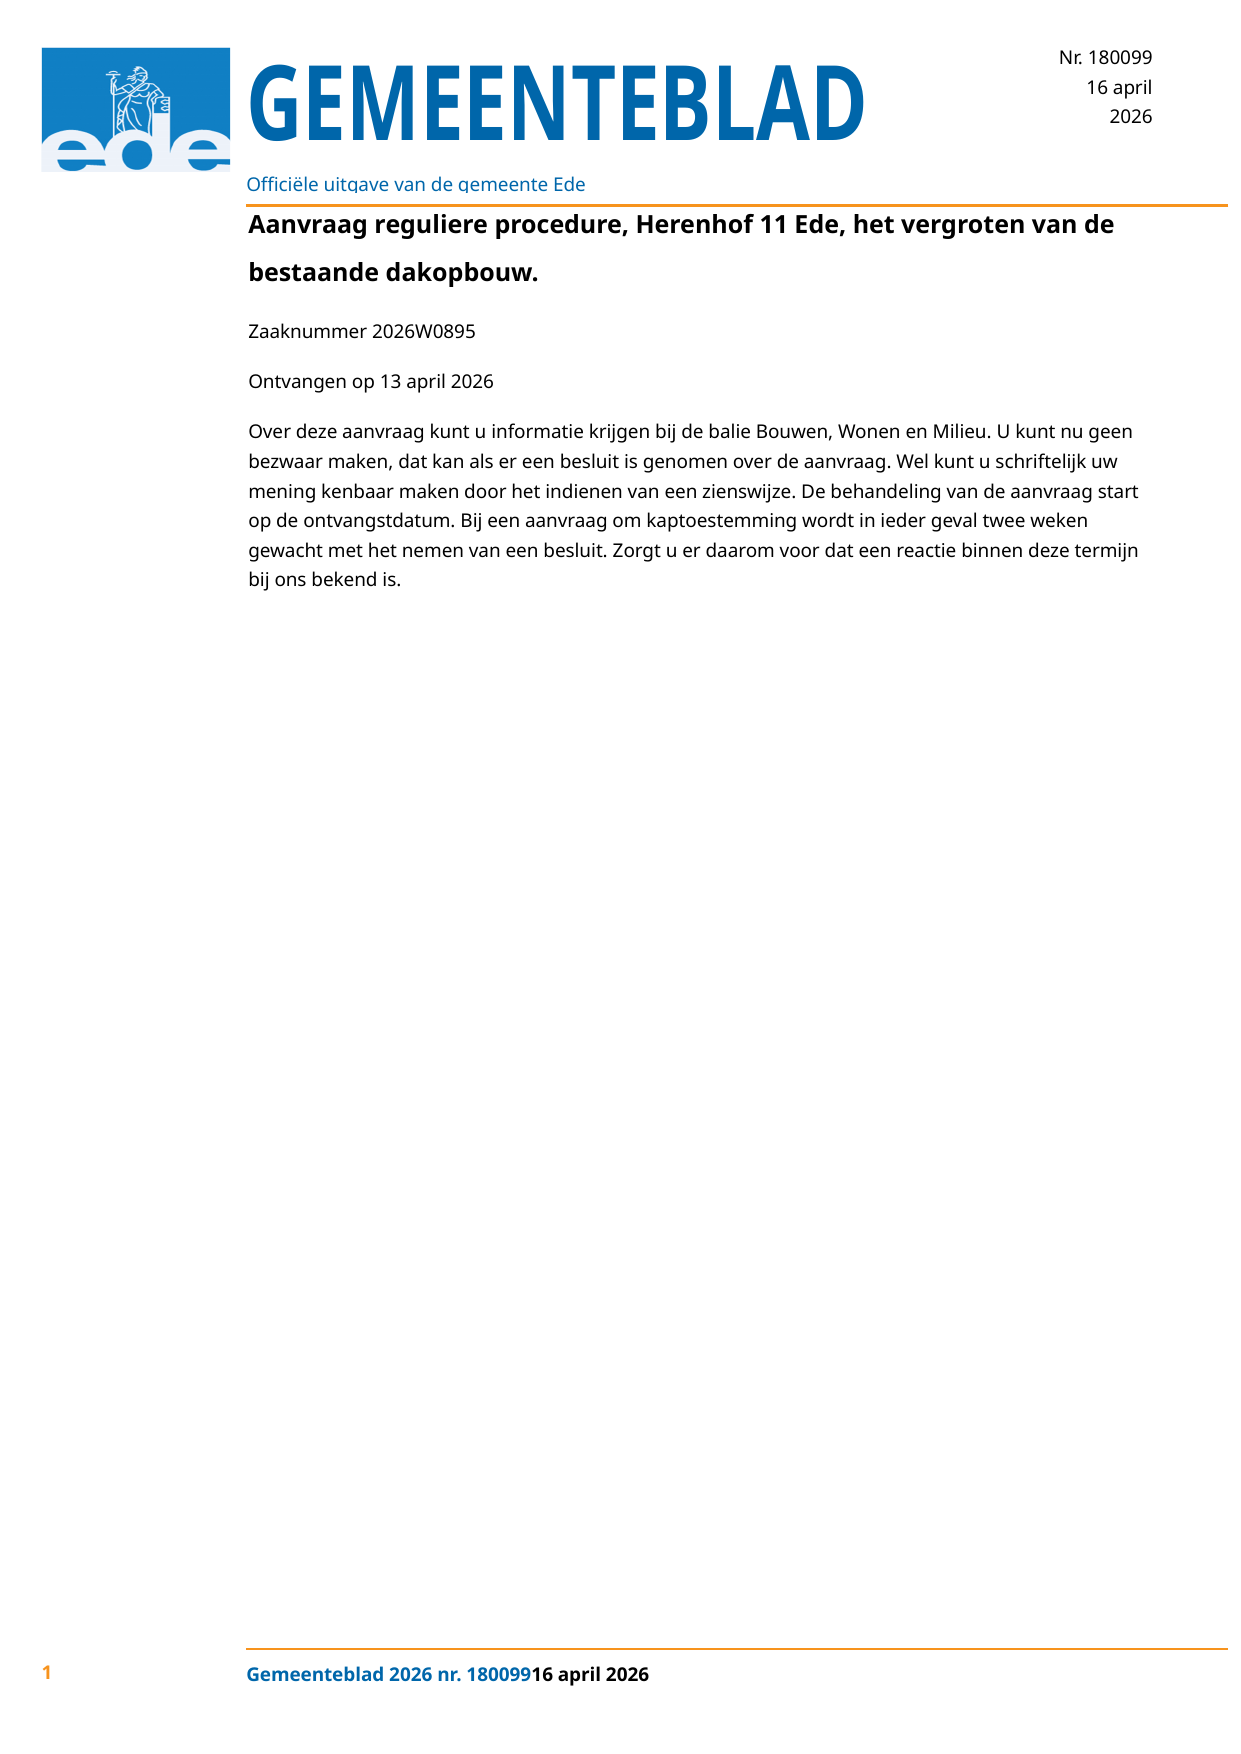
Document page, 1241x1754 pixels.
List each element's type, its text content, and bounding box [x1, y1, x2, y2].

text Zaaknummer 2026W0895 [248, 318, 1152, 344]
text Aanvraag reguliere procedure, Herenhof 11 Ede, het vergroten van de bestaande dakopbouw. [248, 207, 1152, 288]
text Over deze aanvraag kunt u informatie krijgen bij de balie Bouwen, Wonen en Milieu. U kunt nu geen bezwaar maken, dat kan als er een besluit is genomen over de aanvraag. Wel kunt u schriftelijk uw mening kenbaar maken door het indienen van een zienswijze. De behandeling van de aanvraag start op de ontvangstdatum. Bij een aanvraag om kaptoestemming wordt in ieder geval twee weken gewacht met het nemen van een besluit. Zorgt u er daarom voor dat een reactie binnen deze termijn bij ons bekend is. [248, 419, 1152, 592]
picture [41, 47, 231, 172]
text Ontvangen op 13 april 2026 [248, 368, 1152, 394]
